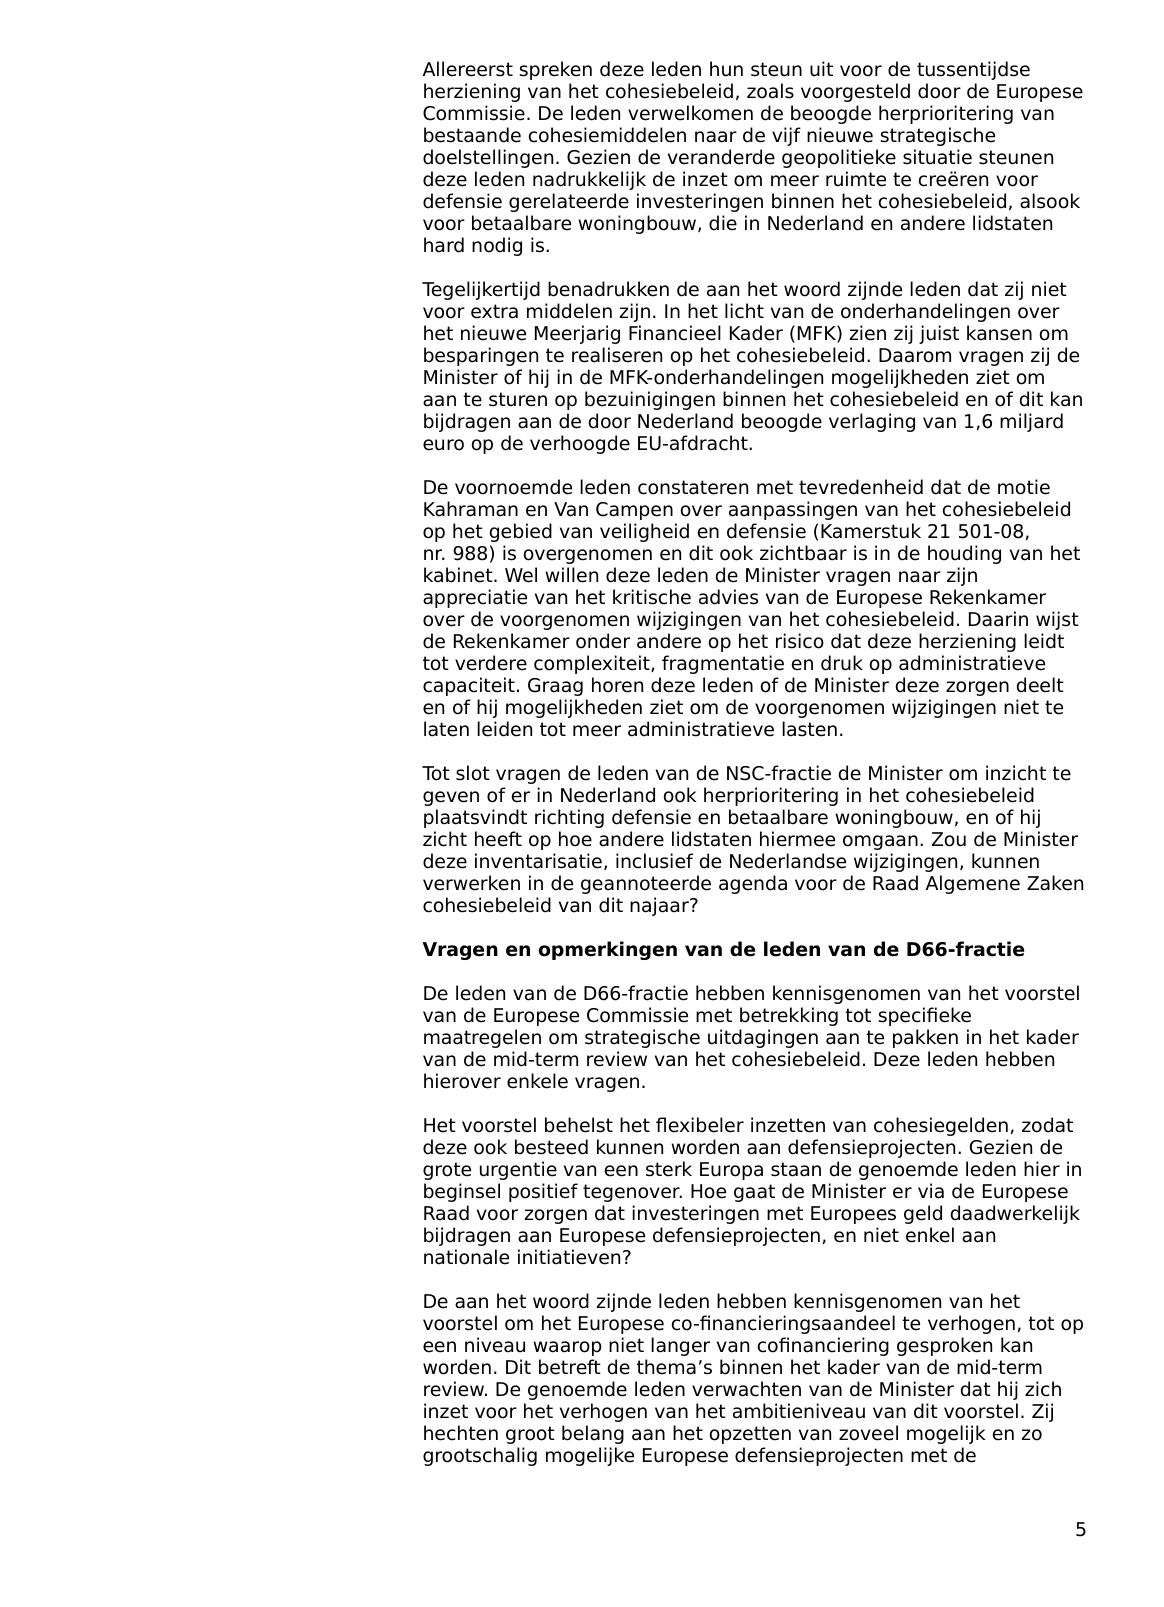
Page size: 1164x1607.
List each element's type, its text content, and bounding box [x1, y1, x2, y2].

subtitle Vragen en opmerkingen van de leden van de D66-fractie [422, 939, 1087, 961]
text De leden van de D66-fractie hebben kennisgenomen van het voorstel van de Europese Commissie met betrekking tot specifieke maatregelen om strategische uitdagingen aan te pakken in het kader van de mid-term review van het cohesiebeleid. Deze leden hebben hierover enkele vragen. [422, 983, 1087, 1093]
text Tot slot vragen de leden van de NSC-fractie de Minister om inzicht te geven of er in Nederland ook herprioritering in het cohesiebeleid plaatsvindt richting defensie en betaalbare woningbouw, en of hij zicht heeft op hoe andere lidstaten hiermee omgaan. Zou de Minister deze inventarisatie, inclusief de Nederlandse wijzigingen, kunnen verwerken in de geannoteerde agenda voor de Raad Algemene Zaken cohesiebeleid van dit najaar? [422, 763, 1087, 917]
text Allereerst spreken deze leden hun steun uit voor de tussentijdse herziening van het cohesiebeleid, zoals voorgesteld door de Europese Commissie. De leden verwelkomen de beoogde herprioritering van bestaande cohesiemiddelen naar de vijf nieuwe strategische doelstellingen. Gezien de veranderde geopolitieke situatie steunen deze leden nadrukkelijk de inzet om meer ruimte te creëren voor defensie gerelateerde investeringen binnen het cohesiebeleid, alsook voor betaalbare woningbouw, die in Nederland en andere lidstaten hard nodig is. [422, 59, 1087, 257]
text De voornoemde leden constateren met tevredenheid dat de motie Kahraman en Van Campen over aanpassingen van het cohesiebeleid op het gebied van veiligheid en defensie (Kamerstuk 21 501-08, nr. 988) is overgenomen en dit ook zichtbaar is in de houding van het kabinet. Wel willen deze leden de Minister vragen naar zijn appreciatie van het kritische advies van de Europese Rekenkamer over de voorgenomen wijzigingen van het cohesiebeleid. Daarin wijst de Rekenkamer onder andere op het risico dat deze herziening leidt tot verdere complexiteit, fragmentatie en druk op administratieve capaciteit. Graag horen deze leden of de Minister deze zorgen deelt en of hij mogelijkheden ziet om de voorgenomen wijzigingen niet te laten leiden tot meer administratieve lasten. [422, 477, 1087, 741]
text Tegelijkertijd benadrukken de aan het woord zijnde leden dat zij niet voor extra middelen zijn. In het licht van de onderhandelingen over het nieuwe Meerjarig Financieel Kader (MFK) zien zij juist kansen om besparingen te realiseren op het cohesiebeleid. Daarom vragen zij de Minister of hij in de MFK-onderhandelingen mogelijkheden ziet om aan te sturen op bezuinigingen binnen het cohesiebeleid en of dit kan bijdragen aan de door Nederland beoogde verlaging van 1,6 miljard euro op de verhoogde EU-afdracht. [422, 279, 1087, 455]
text De aan het woord zijnde leden hebben kennisgenomen van het voorstel om het Europese co-financieringsaandeel te verhogen, tot op een niveau waarop niet langer van cofinanciering gesproken kan worden. Dit betreft de thema’s binnen het kader van de mid-term review. De genoemde leden verwachten van de Minister dat hij zich inzet voor het verhogen van het ambitieniveau van dit voorstel. Zij hechten groot belang aan het opzetten van zoveel mogelijk en zo grootschalig mogelijke Europese defensieprojecten met de [422, 1291, 1087, 1467]
text Het voorstel behelst het flexibeler inzetten van cohesiegelden, zodat deze ook besteed kunnen worden aan defensieprojecten. Gezien de grote urgentie van een sterk Europa staan de genoemde leden hier in beginsel positief tegenover. Hoe gaat de Minister er via de Europese Raad voor zorgen dat investeringen met Europees geld daadwerkelijk bijdragen aan Europese defensieprojecten, en niet enkel aan nationale initiatieven? [422, 1115, 1087, 1269]
